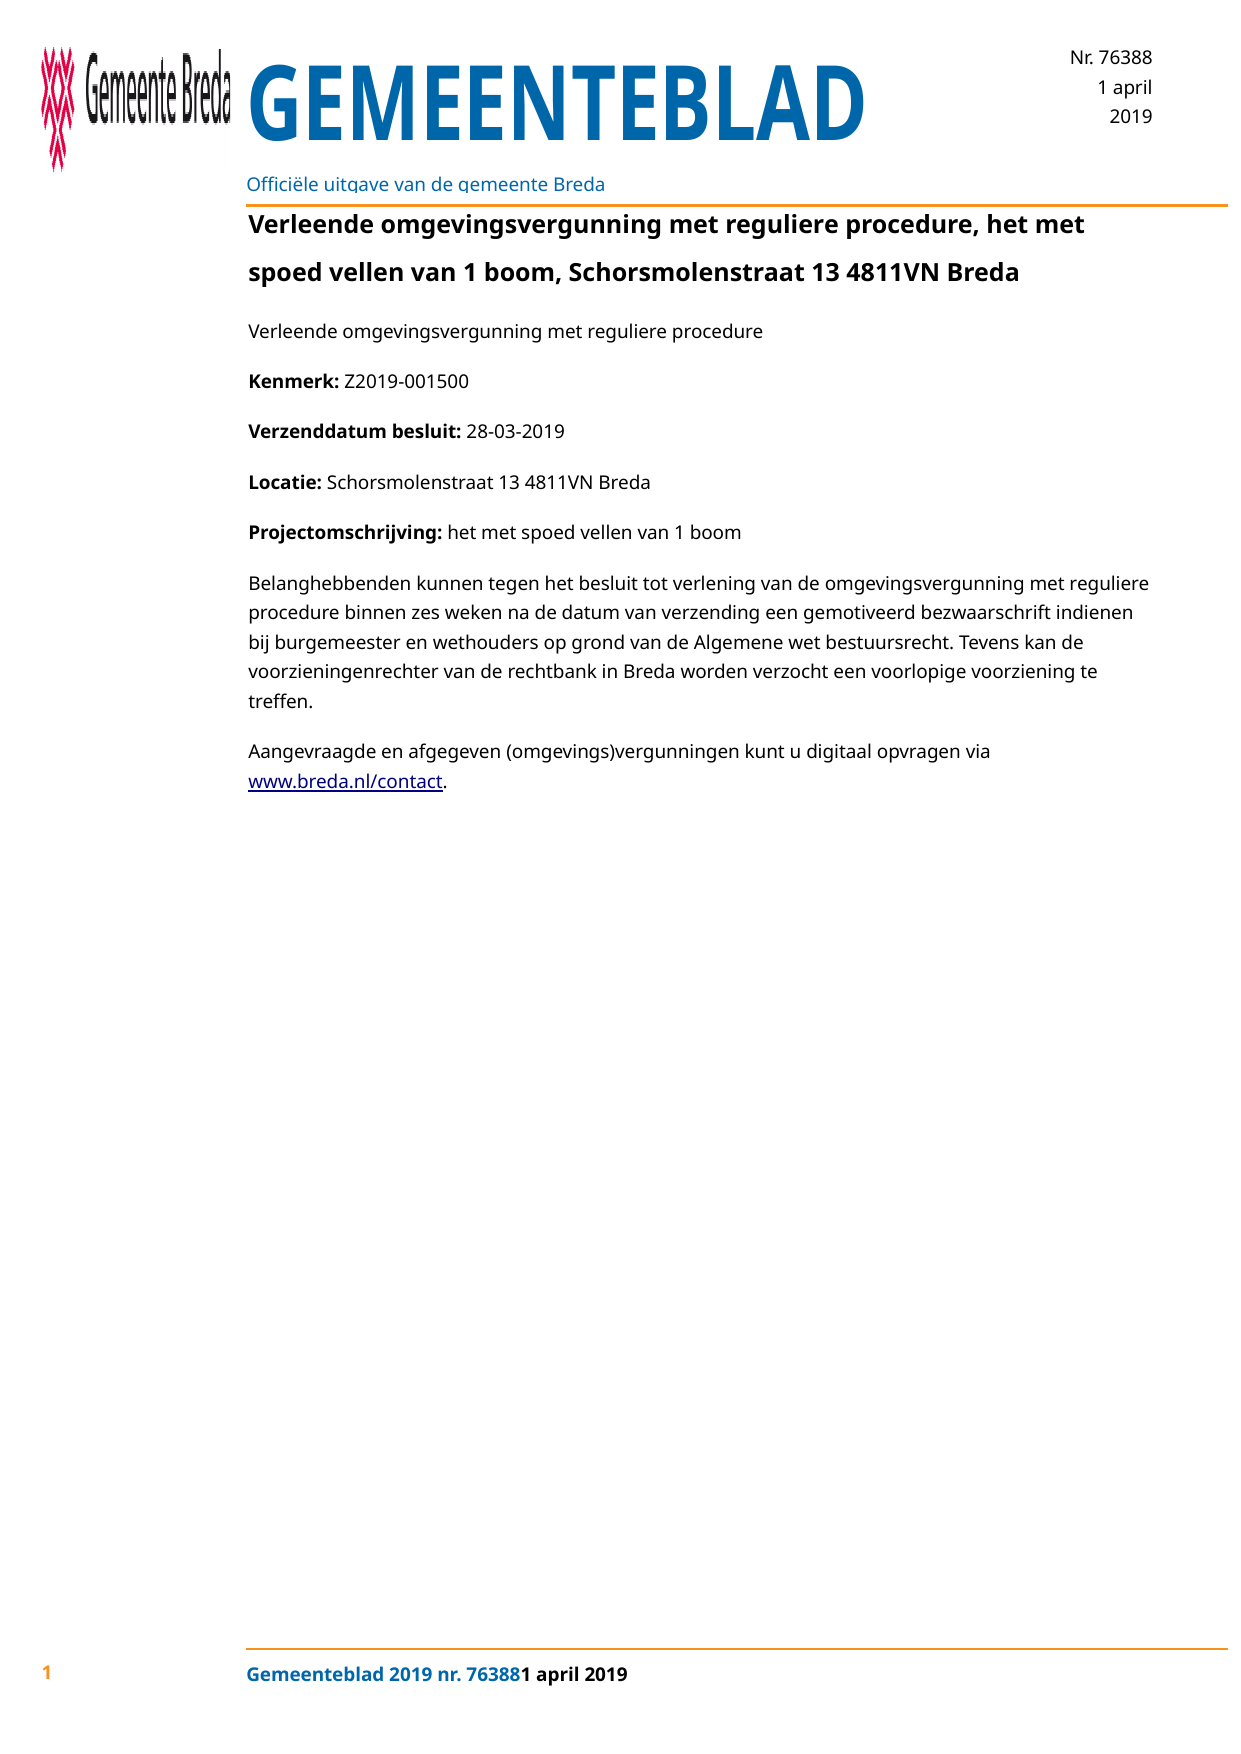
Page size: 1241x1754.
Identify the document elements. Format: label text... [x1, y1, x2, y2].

text Aangevraagde en afgegeven (omgevings)vergunningen kunt u digitaal opvragen via www.breda.nl/contact. [248, 739, 1152, 794]
text Locatie: Schorsmolenstraat 13 4811VN Breda [248, 469, 1152, 495]
text Projectomschrijving: het met spoed vellen van 1 boom [248, 519, 1152, 545]
text Verleende omgevingsvergunning met reguliere procedure [248, 318, 1152, 344]
text Belanghebbenden kunnen tegen het besluit tot verlening van de omgevingsvergunning met reguliere procedure binnen zes weken na de datum van verzending een gemotiveerd bezwaarschrift indienen bij burgemeester en wethouders op grond van de Algemene wet bestuursrecht. Tevens kan de voorzieningenrechter van de rechtbank in Breda worden verzocht een voorlopige voorziening te treffen. [248, 570, 1152, 714]
text Verleende omgevingsvergunning met reguliere procedure, het met spoed vellen van 1 boom, Schorsmolenstraat 13 4811VN Breda [248, 207, 1152, 288]
text Verzenddatum besluit: 28-03-2019 [248, 419, 1152, 444]
text Kenmerk: Z2019-001500 [248, 368, 1152, 394]
picture [41, 47, 231, 172]
